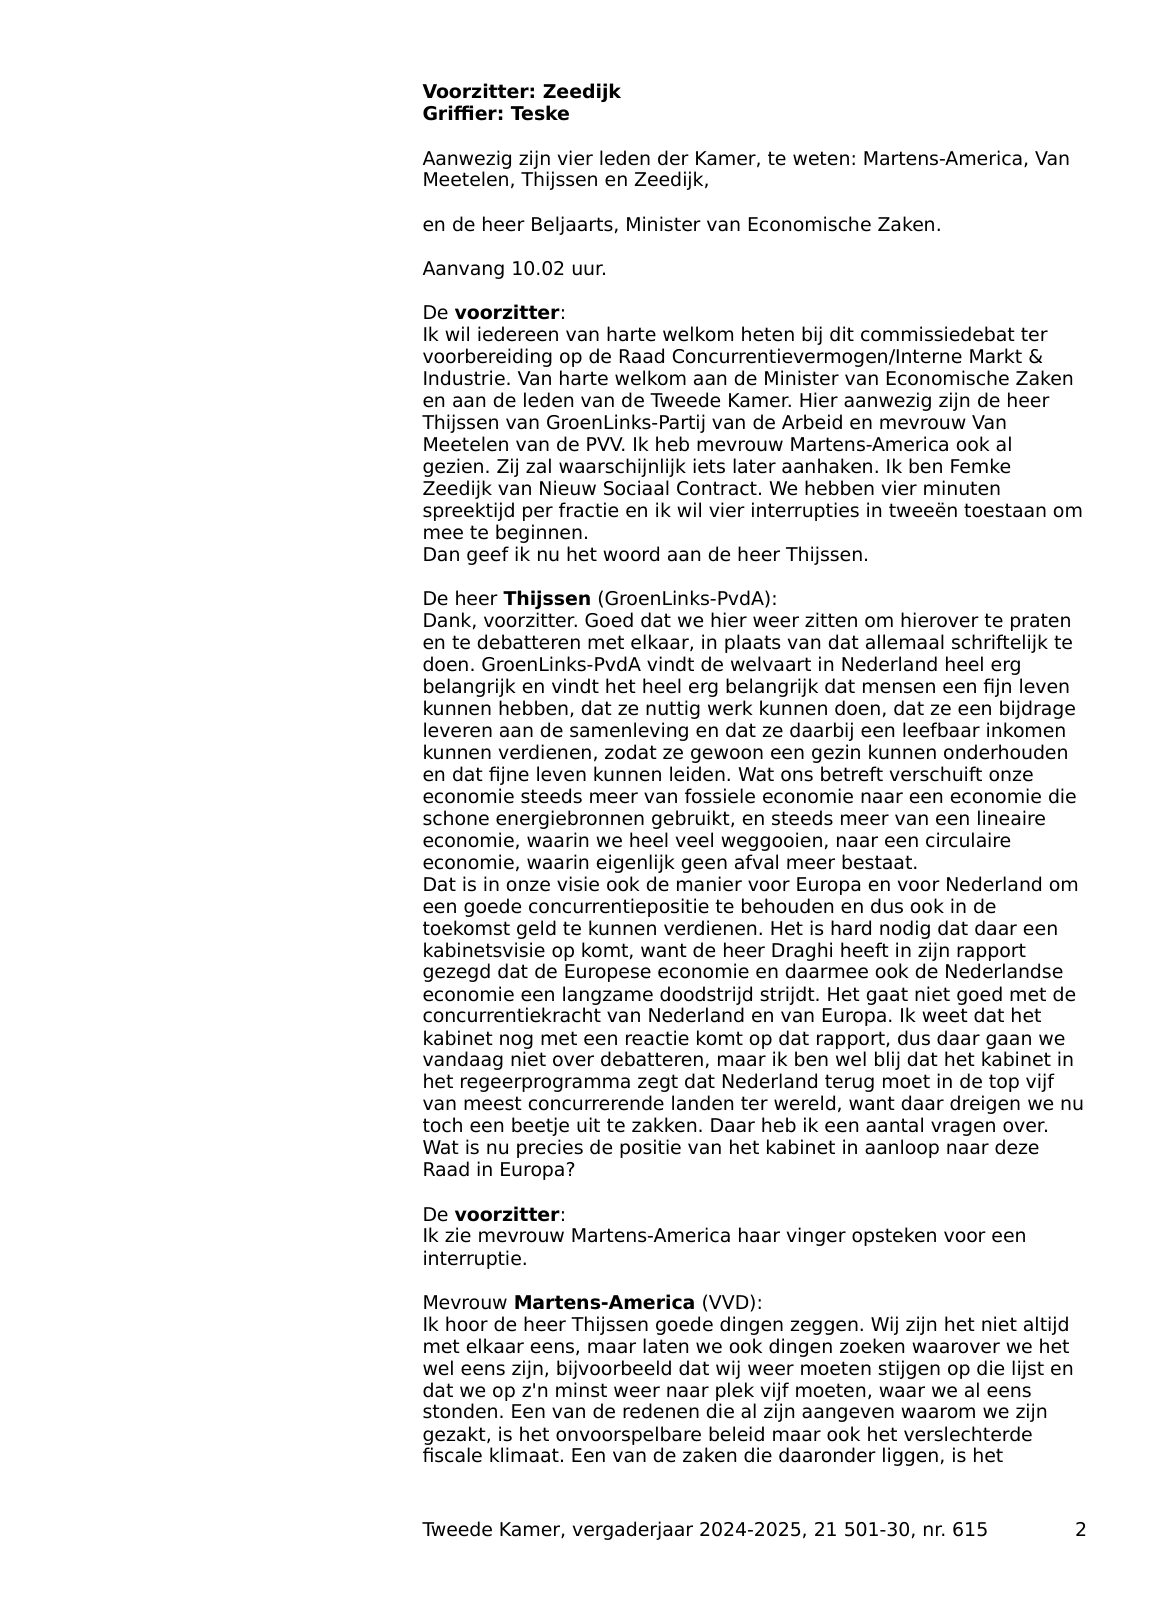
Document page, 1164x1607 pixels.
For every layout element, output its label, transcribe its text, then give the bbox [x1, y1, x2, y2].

text Dat is in onze visie ook de manier voor Europa en voor Nederland om een goede concurrentiepositie te behouden en dus ook in de toekomst geld te kunnen verdienen. Het is hard nodig dat daar een kabinetsvisie op komt, want de heer Draghi heeft in zijn rapport gezegd dat de Europese economie en daarmee ook de Nederlandse economie een langzame doodstrijd strijdt. Het gaat niet goed met de concurrentiekracht van Nederland en van Europa. Ik weet dat het kabinet nog met een reactie komt op dat rapport, dus daar gaan we vandaag niet over debatteren, maar ik ben wel blij dat het kabinet in het regeerprogramma zegt dat Nederland terug moet in de top vijf van meest concurrerende landen ter wereld, want daar dreigen we nu toch een beetje uit te zakken. Daar heb ik een aantal vragen over. Wat is nu precies de positie van het kabinet in aanloop naar deze Raad in Europa? [422, 873, 1087, 1181]
text Aanvang 10.02 uur. [422, 258, 1087, 280]
text De heer Thijssen (GroenLinks-PvdA): [422, 588, 1087, 610]
text Aanwezig zijn vier leden der Kamer, te weten: Martens-America, Van Meetelen, Thijssen en Zeedijk, [422, 147, 1087, 191]
text Ik wil iedereen van harte welkom heten bij dit commissiedebat ter voorbereiding op de Raad Concurrentievermogen/Interne Markt & Industrie. Van harte welkom aan de Minister van Economische Zaken en aan de leden van de Tweede Kamer. Hier aanwezig zijn de heer Thijssen van GroenLinks-Partij van de Arbeid en mevrouw Van Meetelen van de PVV. Ik heb mevrouw Martens-America ook al gezien. Zij zal waarschijnlijk iets later aanhaken. Ik ben Femke Zeedijk van Nieuw Sociaal Contract. We hebben vier minuten spreektijd per fractie en ik wil vier interrupties in tweeën toestaan om mee te beginnen. [422, 324, 1087, 544]
text Ik hoor de heer Thijssen goede dingen zeggen. Wij zijn het niet altijd met elkaar eens, maar laten we ook dingen zoeken waarover we het wel eens zijn, bijvoorbeeld dat wij weer moeten stijgen op die lijst en dat we op z'n minst weer naar plek vijf moeten, waar we al eens stonden. Een van de redenen die al zijn aangeven waarom we zijn gezakt, is het onvoorspelbare beleid maar ook het verslechterde fiscale klimaat. Een van de zaken die daaronder liggen, is het [422, 1313, 1087, 1467]
text en de heer Beljaarts, Minister van Economische Zaken. [422, 213, 1087, 236]
text Ik zie mevrouw Martens-America haar vinger opsteken voor een interruptie. [422, 1225, 1087, 1269]
text Voorzitter: Zeedijk [422, 81, 1087, 103]
text De voorzitter: [422, 1203, 1087, 1225]
text Griffier: Teske [422, 103, 1087, 125]
text Dank, voorzitter. Goed dat we hier weer zitten om hierover te praten en te debatteren met elkaar, in plaats van dat allemaal schriftelijk te doen. GroenLinks-PvdA vindt de welvaart in Nederland heel erg belangrijk en vindt het heel erg belangrijk dat mensen een fijn leven kunnen hebben, dat ze nuttig werk kunnen doen, dat ze een bijdrage leveren aan de samenleving en dat ze daarbij een leefbaar inkomen kunnen verdienen, zodat ze gewoon een gezin kunnen onderhouden en dat fijne leven kunnen leiden. Wat ons betreft verschuift onze economie steeds meer van fossiele economie naar een economie die schone energiebronnen gebruikt, en steeds meer van een lineaire economie, waarin we heel veel weggooien, naar een circulaire economie, waarin eigenlijk geen afval meer bestaat. [422, 610, 1087, 873]
text Dan geef ik nu het woord aan de heer Thijssen. [422, 544, 1087, 566]
text Mevrouw Martens-America (VVD): [422, 1292, 1087, 1313]
text De voorzitter: [422, 302, 1087, 324]
